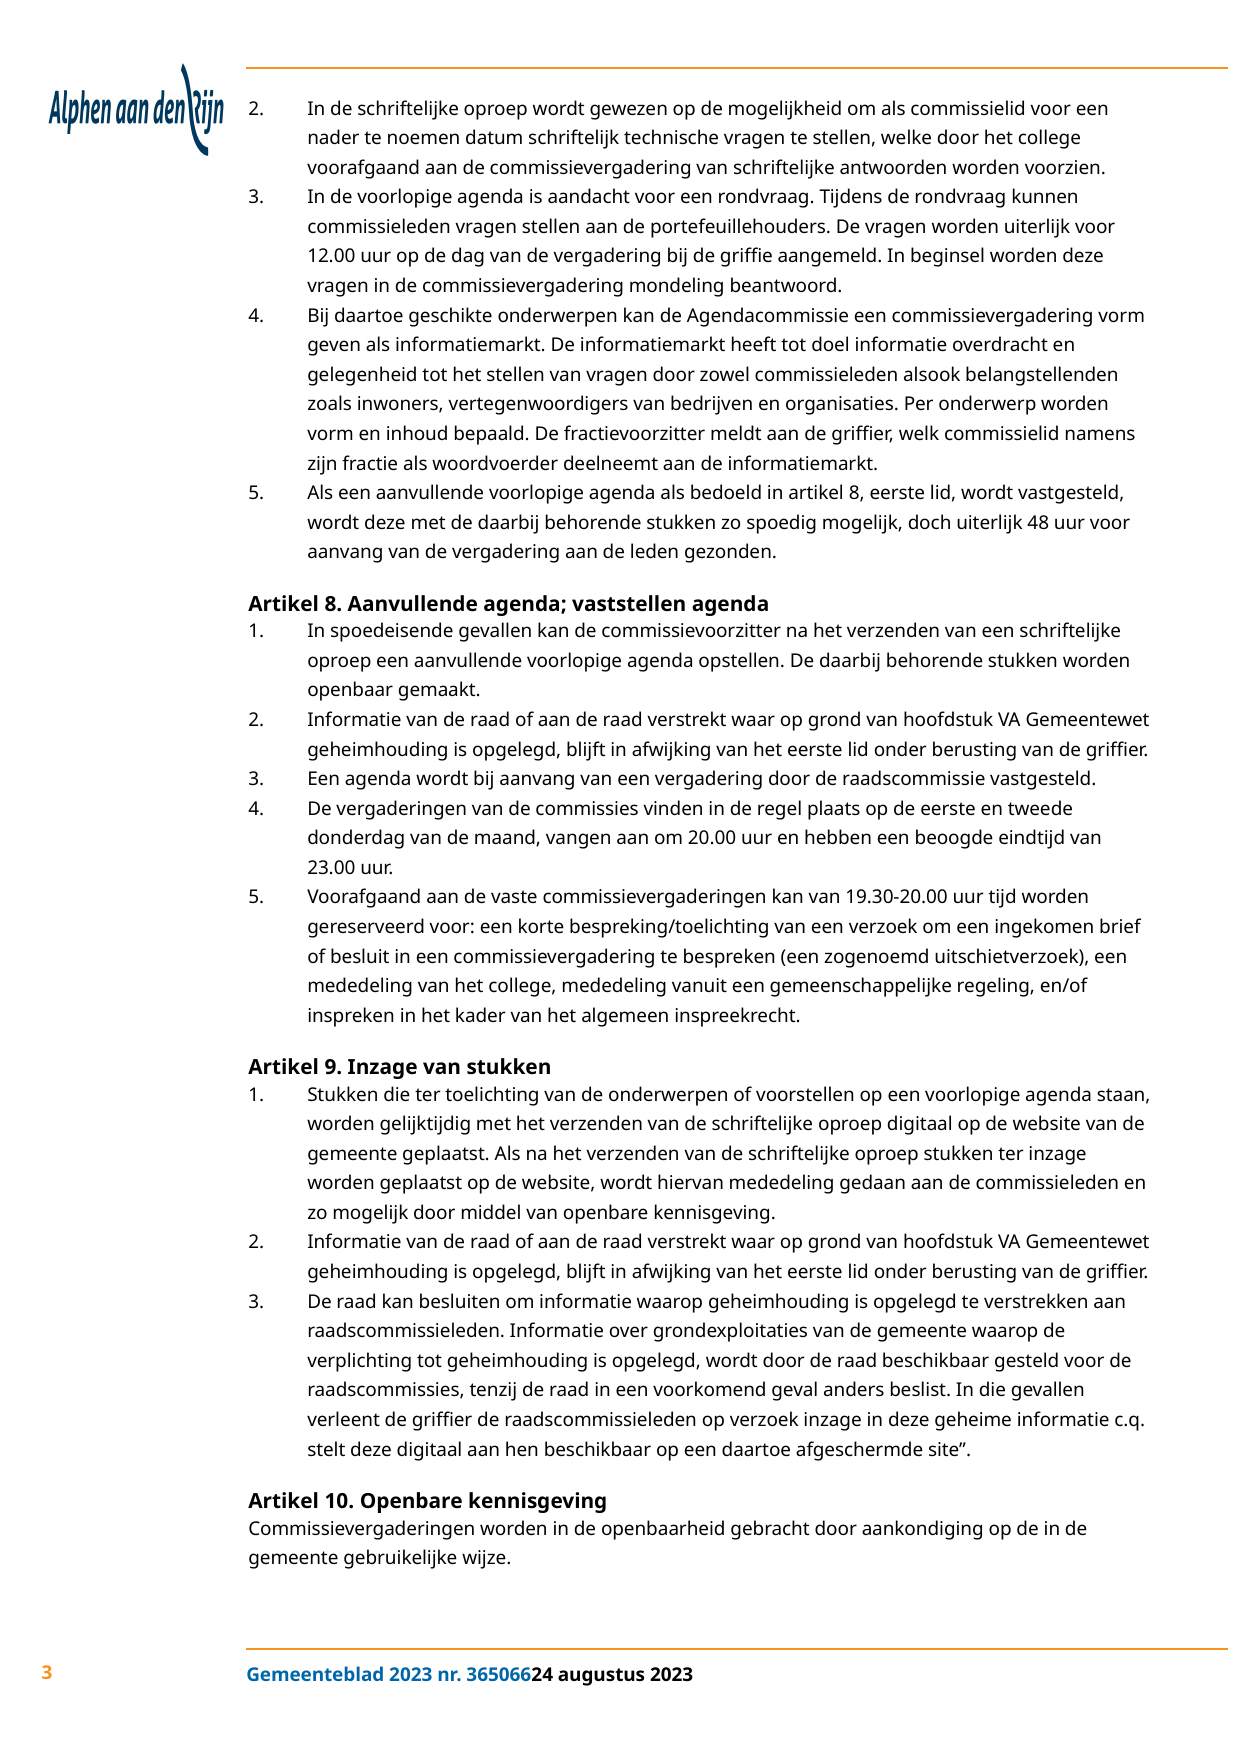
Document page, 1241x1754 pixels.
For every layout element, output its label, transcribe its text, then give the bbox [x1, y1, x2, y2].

list Informatie van de raad of aan de raad verstrekt waar op grond van hoofdstuk VA Gemeentewet geheimhouding is opgelegd, blijft in afwijking van het eerste lid onder berusting van de griffier. [248, 1229, 1152, 1284]
list In de voorlopige agenda is aandacht voor een rondvraag. Tijdens de rondvraag kunnen commissieleden vragen stellen aan de portefeuillehouders. De vragen worden uiterlijk voor 12.00 uur op de dag van de vergadering bij de griffie aangemeld. In beginsel worden deze vragen in de commissievergadering mondeling beantwoord. [248, 183, 1152, 298]
picture [41, 47, 231, 172]
list Een agenda wordt bij aanvang van een vergadering door de raadscommissie vastgesteld. [248, 765, 1152, 791]
text Artikel 8. Aanvullende agenda; vaststellen agenda [248, 589, 1152, 617]
list De raad kan besluiten om informatie waarop geheimhouding is opgelegd te verstrekken aan raadscommissieleden. Informatie over grondexploitaties van de gemeente waarop de verplichting tot geheimhouding is opgelegd, wordt door de raad beschikbaar gesteld voor de raadscommissies, tenzij de raad in een voorkomend geval anders beslist. In die gevallen verleent de griffier de raadscommissieleden op verzoek inzage in deze geheime informatie c.q. stelt deze digitaal aan hen beschikbaar op een daartoe afgeschermde site”. [248, 1288, 1152, 1462]
text Commissievergaderingen worden in de openbaarheid gebracht door aankondiging op de in de gemeente gebruikelijke wijze. [248, 1515, 1152, 1570]
list In de schriftelijke oproep wordt gewezen op de mogelijkheid om als commissielid voor een nader te noemen datum schriftelijk technische vragen te stellen, welke door het college voorafgaand aan de commissievergadering van schriftelijke antwoorden worden voorzien. [248, 95, 1152, 180]
list Bij daartoe geschikte onderwerpen kan de Agendacommissie een commissievergadering vorm geven als informatiemarkt. De informatiemarkt heeft tot doel informatie overdracht en gelegenheid tot het stellen van vragen door zowel commissieleden alsook belangstellenden zoals inwoners, vertegenwoordigers van bedrijven en organisaties. Per onderwerp worden vorm en inhoud bepaald. De fractievoorzitter meldt aan de griffier, welk commissielid namens zijn fractie als woordvoerder deelneemt aan de informatiemarkt. [248, 302, 1152, 476]
list Voorafgaand aan de vaste commissievergaderingen kan van 19.30-20.00 uur tijd worden gereserveerd voor: een korte bespreking/toelichting van een verzoek om een ingekomen brief of besluit in een commissievergadering te bespreken (een zogenoemd uitschietverzoek), een mededeling van het college, mededeling vanuit een gemeenschappelijke regeling, en/of inspreken in het kader van het algemeen inspreekrecht. [248, 884, 1152, 1028]
list Als een aanvullende voorlopige agenda als bedoeld in artikel 8, eerste lid, wordt vastgesteld, wordt deze met de daarbij behorende stukken zo spoedig mogelijk, doch uiterlijk 48 uur voor aanvang van de vergadering aan de leden gezonden. [248, 479, 1152, 564]
text Artikel 9. Inzage van stukken [248, 1052, 1152, 1081]
list De vergaderingen van de commissies vinden in de regel plaats op de eerste en tweede donderdag van de maand, vangen aan om 20.00 uur en hebben een beoogde eindtijd van 23.00 uur. [248, 795, 1152, 880]
text Artikel 10. Openbare kennisgeving [248, 1486, 1152, 1515]
list In spoedeisende gevallen kan de commissievoorzitter na het verzenden van een schriftelijke oproep een aanvullende voorlopige agenda opstellen. De daarbij behorende stukken worden openbaar gemaakt. [248, 617, 1152, 702]
list Stukken die ter toelichting van de onderwerpen of voorstellen op een voorlopige agenda staan, worden gelijktijdig met het verzenden van de schriftelijke oproep digitaal op de website van de gemeente geplaatst. Als na het verzenden van de schriftelijke oproep stukken ter inzage worden geplaatst op de website, wordt hiervan mededeling gedaan aan de commissieleden en zo mogelijk door middel van openbare kennisgeving. [248, 1081, 1152, 1225]
list Informatie van de raad of aan de raad verstrekt waar op grond van hoofdstuk VA Gemeentewet geheimhouding is opgelegd, blijft in afwijking van het eerste lid onder berusting van de griffier. [248, 706, 1152, 761]
